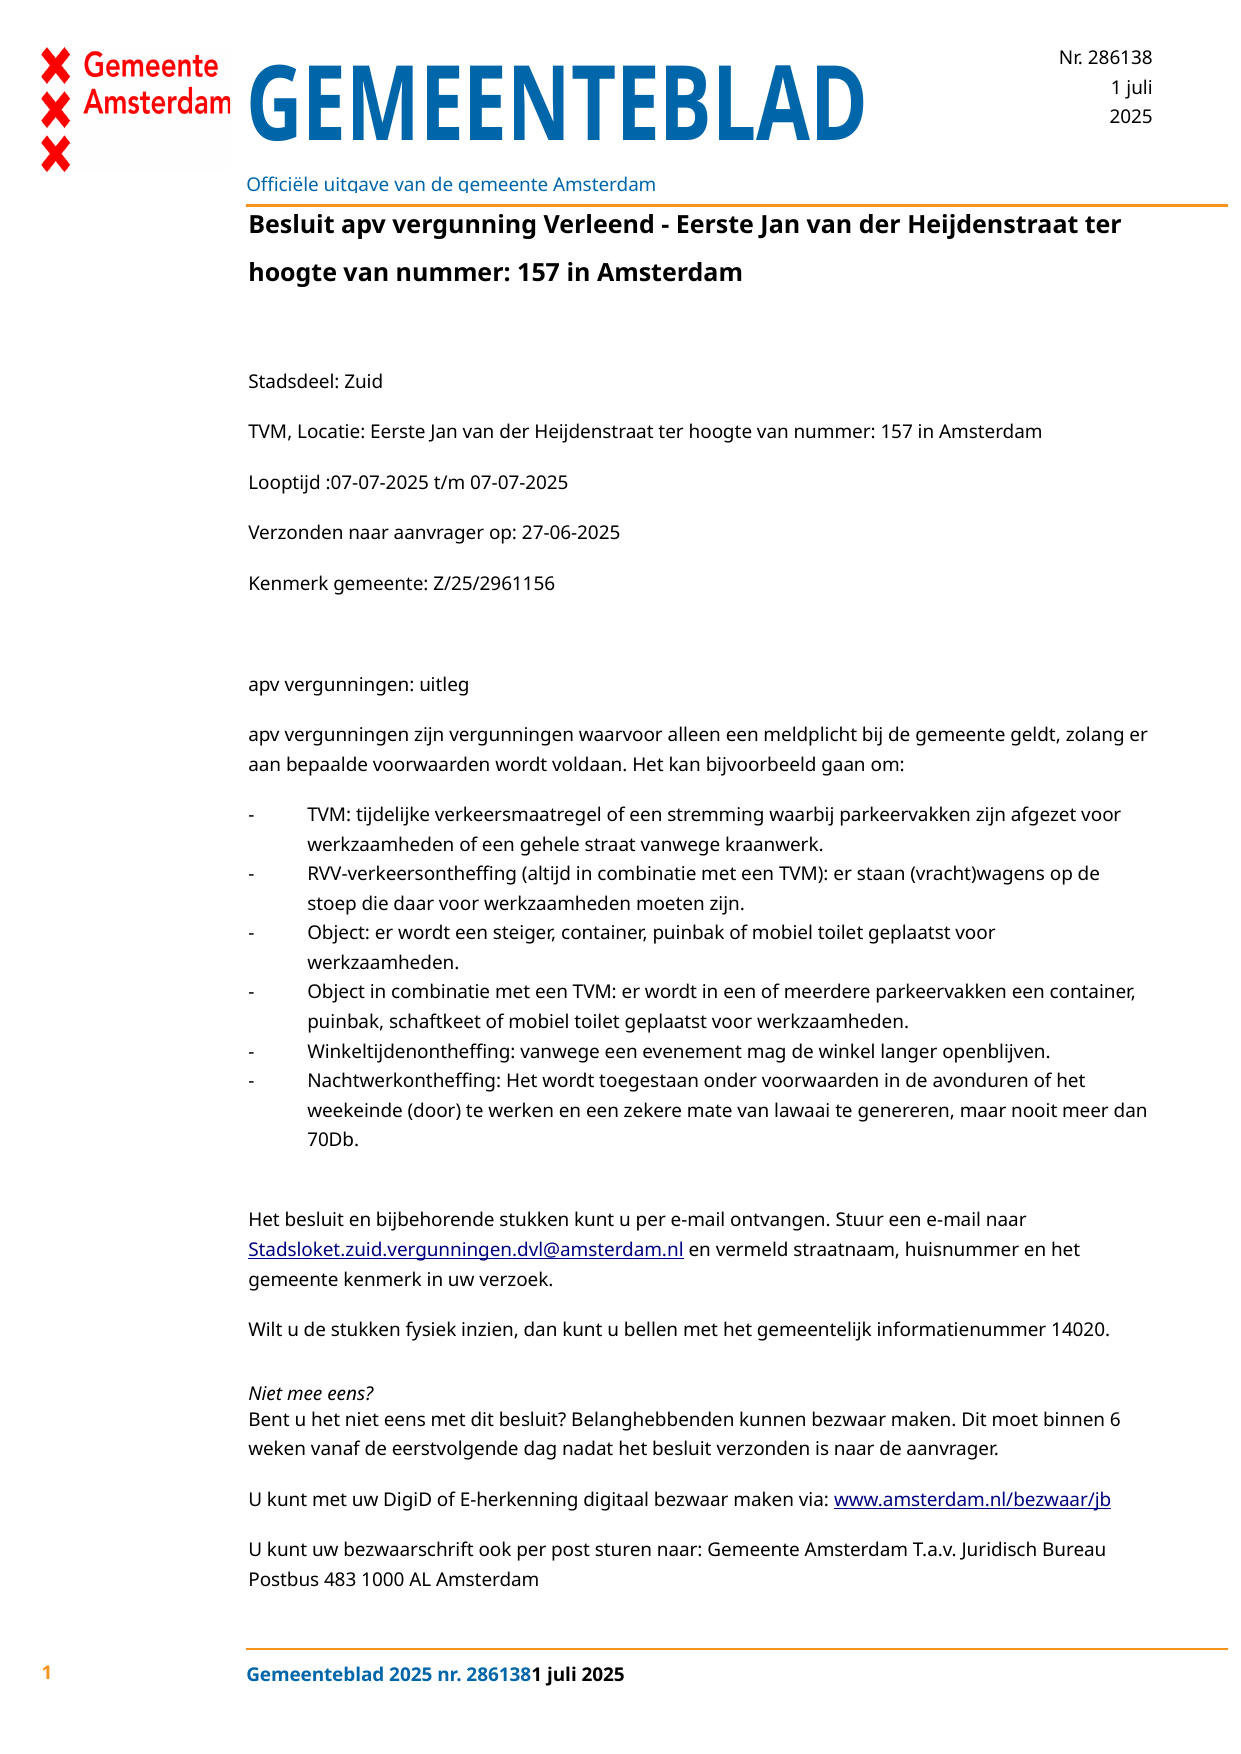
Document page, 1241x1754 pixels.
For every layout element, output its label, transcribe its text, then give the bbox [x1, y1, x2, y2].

text U kunt uw bezwaarschrift ook per post sturen naar: Gemeente Amsterdam T.a.v. Juridisch Bureau Postbus 483 1000 AL Amsterdam [248, 1536, 1152, 1592]
list TVM: tijdelijke verkeersmaatregel of een stremming waarbij parkeervakken zijn afgezet voor werkzaamheden of een gehele straat vanwege kraanwerk. [248, 801, 1152, 857]
text apv vergunningen: uitleg [248, 671, 1152, 697]
text Bent u het niet eens met dit besluit? Belanghebbenden kunnen bezwaar maken. Dit moet binnen 6 weken vanaf de eerstvolgende dag nadat het besluit verzonden is naar de aanvrager. [248, 1406, 1152, 1461]
text Stadsdeel: Zuid [248, 368, 1152, 394]
text Het besluit en bijbehorende stukken kunt u per e-mail ontvangen. Stuur een e-mail naar Stadsloket.zuid.vergunningen.dvl@amsterdam.nl en vermeld straatnaam, huisnummer en het gemeente kenmerk in uw verzoek. [248, 1207, 1152, 1292]
text TVM, Locatie: Eerste Jan van der Heijdenstraat ter hoogte van nummer: 157 in Amsterdam [248, 419, 1152, 444]
list Nachtwerkontheffing: Het wordt toegestaan onder voorwaarden in de avonduren of het weekeinde (door) te werken en een zekere mate van lawaai te genereren, maar nooit meer dan 70Db. [248, 1067, 1152, 1152]
text Besluit apv vergunning Verleend - Eerste Jan van der Heijdenstraat ter hoogte van nummer: 157 in Amsterdam [248, 207, 1152, 288]
text apv vergunningen zijn vergunningen waarvoor alleen een meldplicht bij de gemeente geldt, zolang er aan bepaalde voorwaarden wordt voldaan. Het kan bijvoorbeeld gaan om: [248, 721, 1152, 777]
text Verzonden naar aanvrager op: 27-06-2025 [248, 519, 1152, 545]
text Looptijd :07-07-2025 t/m 07-07-2025 [248, 469, 1152, 495]
text Niet mee eens? [248, 1380, 1152, 1406]
text Wilt u de stukken fysiek inzien, dan kunt u bellen met het gemeentelijk informatienummer 14020. [248, 1316, 1152, 1342]
text Kenmerk gemeente: Z/25/2961156 [248, 570, 1152, 596]
list Object in combinatie met een TVM: er wordt in een of meerdere parkeervakken een container, puinbak, schaftkeet of mobiel toilet geplaatst voor werkzaamheden. [248, 979, 1152, 1034]
list Winkeltijdenontheffing: vanwege een evenement mag de winkel langer openblijven. [248, 1038, 1152, 1064]
list Object: er wordt een steiger, container, puinbak of mobiel toilet geplaatst voor werkzaamheden. [248, 919, 1152, 975]
list RVV-verkeersontheffing (altijd in combinatie met een TVM): er staan (vracht)wagens op de stoep die daar voor werkzaamheden moeten zijn. [248, 860, 1152, 916]
text U kunt met uw DigiD of E-herkenning digitaal bezwaar maken via: www.amsterdam.nl/bezwaar/jb [248, 1486, 1152, 1512]
picture [41, 47, 231, 172]
